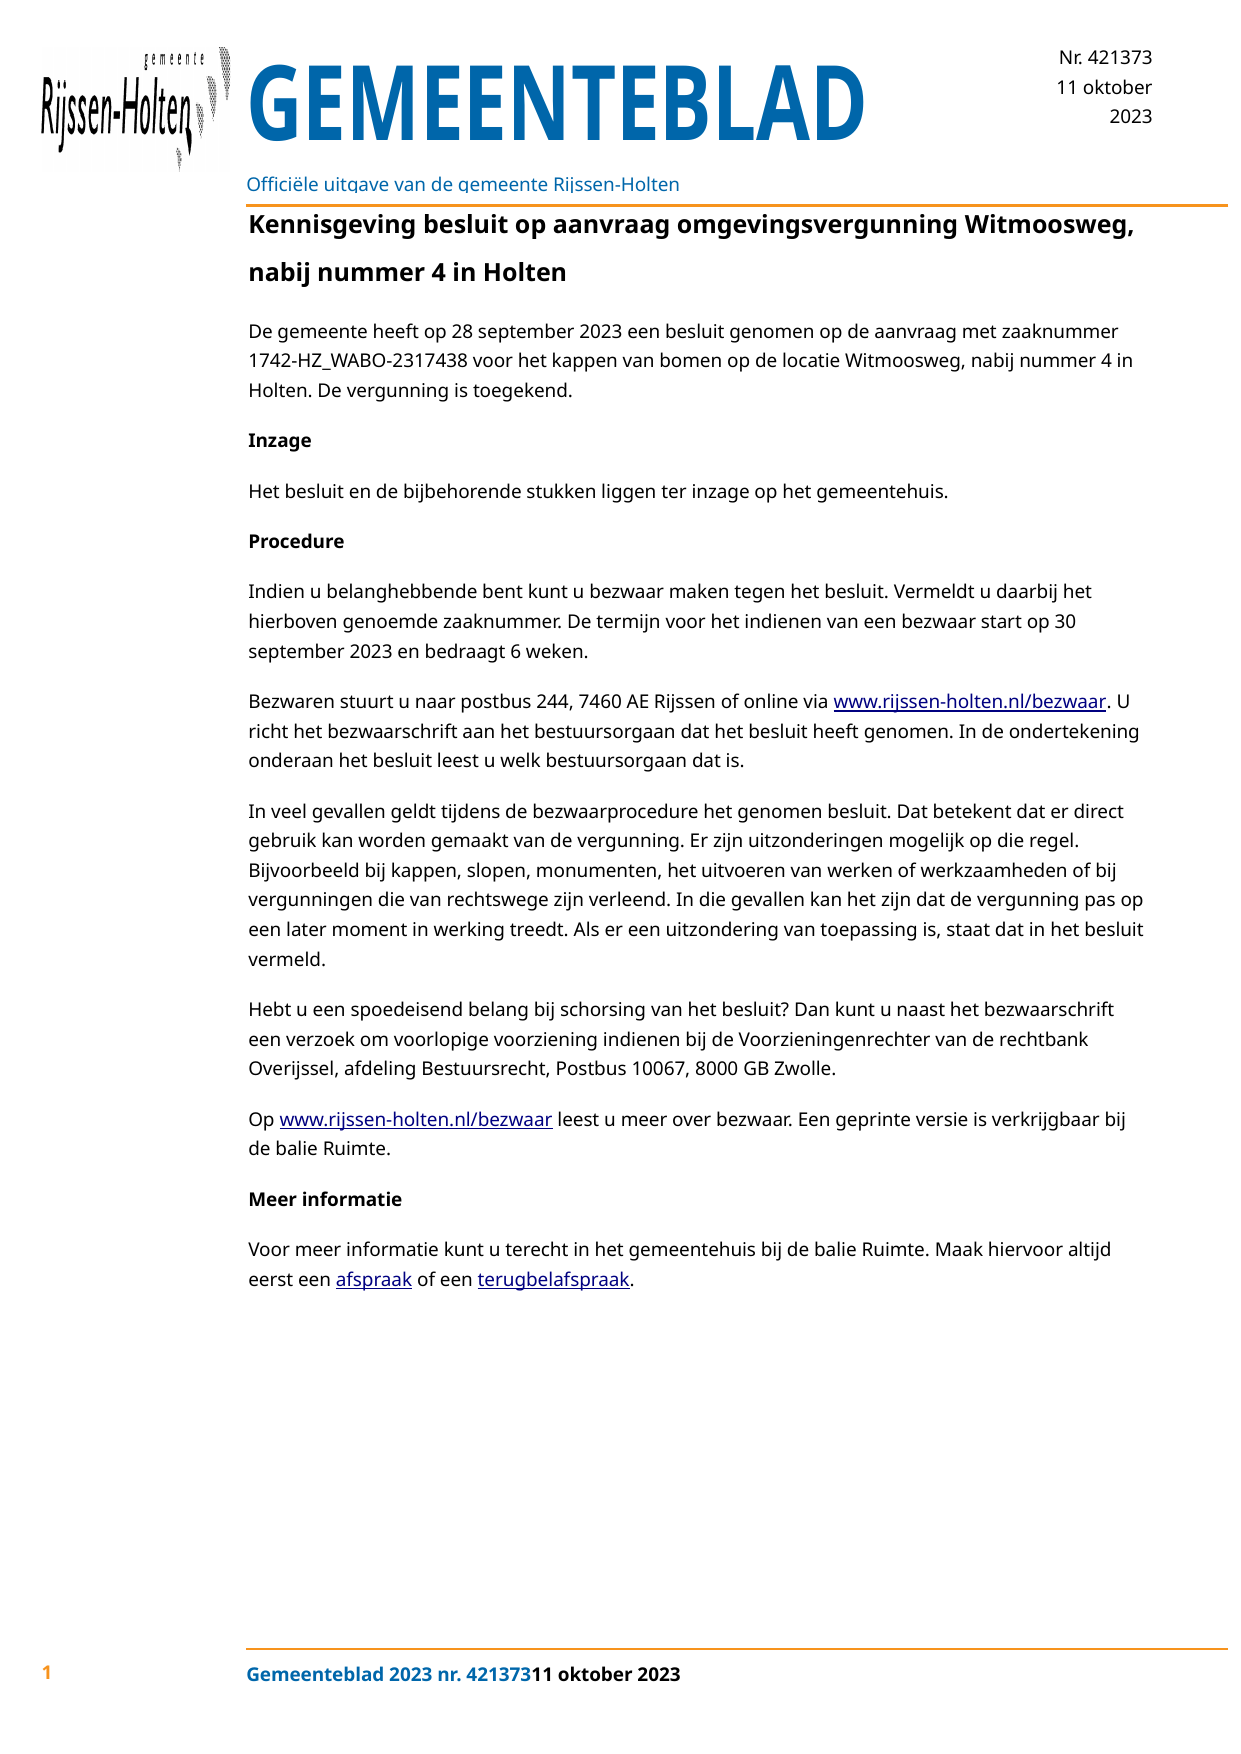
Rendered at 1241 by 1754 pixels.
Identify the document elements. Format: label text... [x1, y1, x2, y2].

text Hebt u een spoedeisend belang bij schorsing van het besluit? Dan kunt u naast het bezwaarschrift een verzoek om voorlopige voorziening indienen bij de Voorzieningenrechter van de rechtbank Overijssel, afdeling Bestuursrecht, Postbus 10067, 8000 GB Zwolle. [248, 996, 1152, 1081]
text Bezwaren stuurt u naar postbus 244, 7460 AE Rijssen of online via www.rijssen-holten.nl/bezwaar. U richt het bezwaarschrift aan het bestuursorgaan dat het besluit heeft genomen. In de ondertekening onderaan het besluit leest u welk bestuursorgaan dat is. [248, 688, 1152, 773]
text Procedure [248, 528, 1152, 554]
text Het besluit en de bijbehorende stukken liggen ter inzage op het gemeentehuis. [248, 478, 1152, 504]
text Op www.rijssen-holten.nl/bezwaar leest u meer over bezwaar. Een geprinte versie is verkrijgbaar bij de balie Ruimte. [248, 1106, 1152, 1161]
text Meer informatie [248, 1186, 1152, 1212]
picture [41, 47, 231, 172]
text In veel gevallen geldt tijdens de bezwaarprocedure het genomen besluit. Dat betekent dat er direct gebruik kan worden gemaakt van de vergunning. Er zijn uitzonderingen mogelijk op die regel. Bijvoorbeeld bij kappen, slopen, monumenten, het uitvoeren van werken of werkzaamheden of bij vergunningen die van rechtswege zijn verleend. In die gevallen kan het zijn dat de vergunning pas op een later moment in werking treedt. Als er een uitzondering van toepassing is, staat dat in het besluit vermeld. [248, 798, 1152, 972]
text Inzage [248, 427, 1152, 453]
text Indien u belanghebbende bent kunt u bezwaar maken tegen het besluit. Vermeldt u daarbij het hierboven genoemde zaaknummer. De termijn voor het indienen van een bezwaar start op 30 september 2023 en bedraagt 6 weken. [248, 579, 1152, 664]
text De gemeente heeft op 28 september 2023 een besluit genomen op de aanvraag met zaaknummer 1742-HZ_WABO-2317438 voor het kappen van bomen op de locatie Witmoosweg, nabij nummer 4 in Holten. De vergunning is toegekend. [248, 318, 1152, 403]
text Voor meer informatie kunt u terecht in het gemeentehuis bij de balie Ruimte. Maak hiervoor altijd eerst een afspraak of een terugbelafspraak. [248, 1236, 1152, 1292]
text Kennisgeving besluit op aanvraag omgevingsvergunning Witmoosweg, nabij nummer 4 in Holten [248, 207, 1152, 288]
